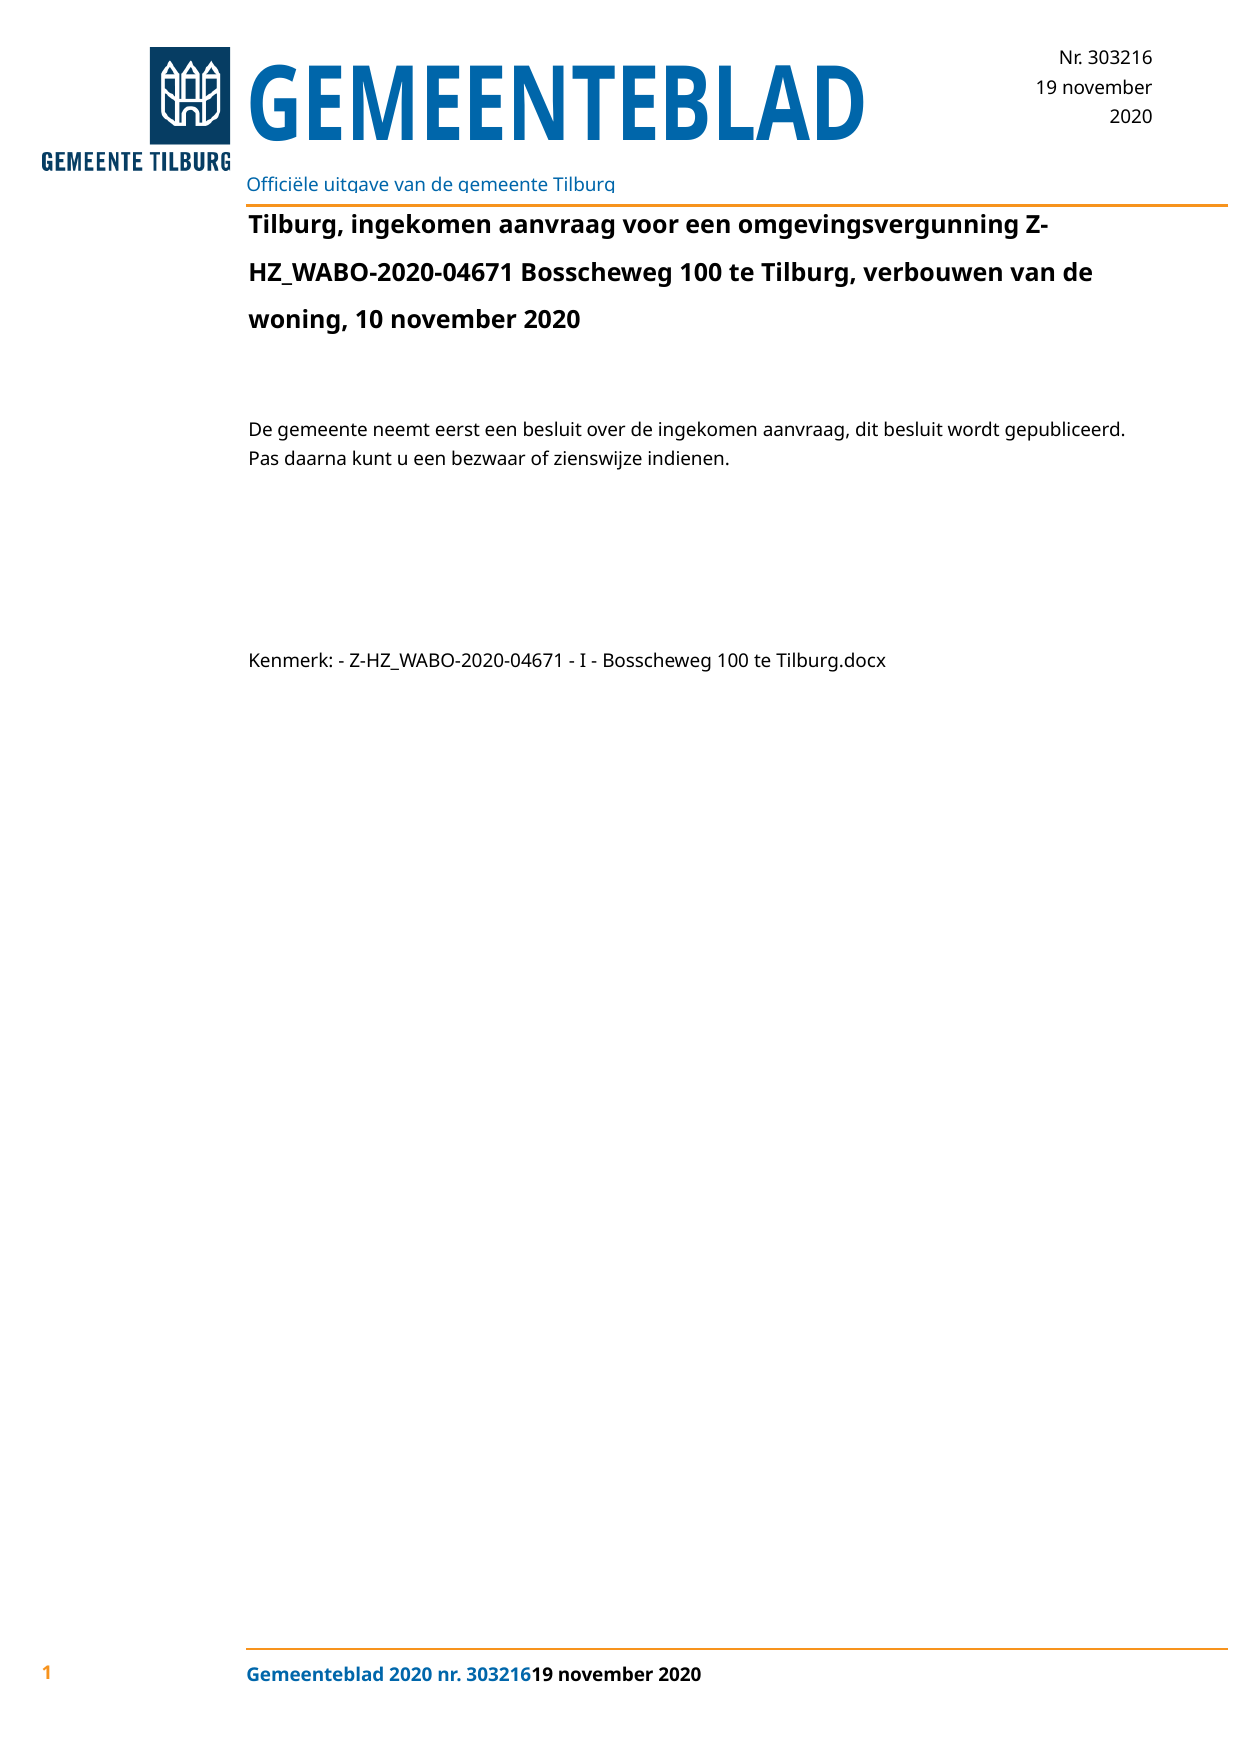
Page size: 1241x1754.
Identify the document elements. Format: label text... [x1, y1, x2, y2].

text Tilburg, ingekomen aanvraag voor een omgevingsvergunning Z-HZ_WABO-2020-04671 Bosscheweg 100 te Tilburg, verbouwen van de woning, 10 november 2020 [248, 207, 1152, 336]
text Kenmerk: - Z-HZ_WABO-2020-04671 - I - Bosscheweg 100 te Tilburg.docx [248, 647, 1152, 673]
picture [41, 47, 231, 172]
text De gemeente neemt eerst een besluit over de ingekomen aanvraag, dit besluit wordt gepubliceerd. Pas daarna kunt u een bezwaar of zienswijze indienen. [248, 416, 1152, 471]
